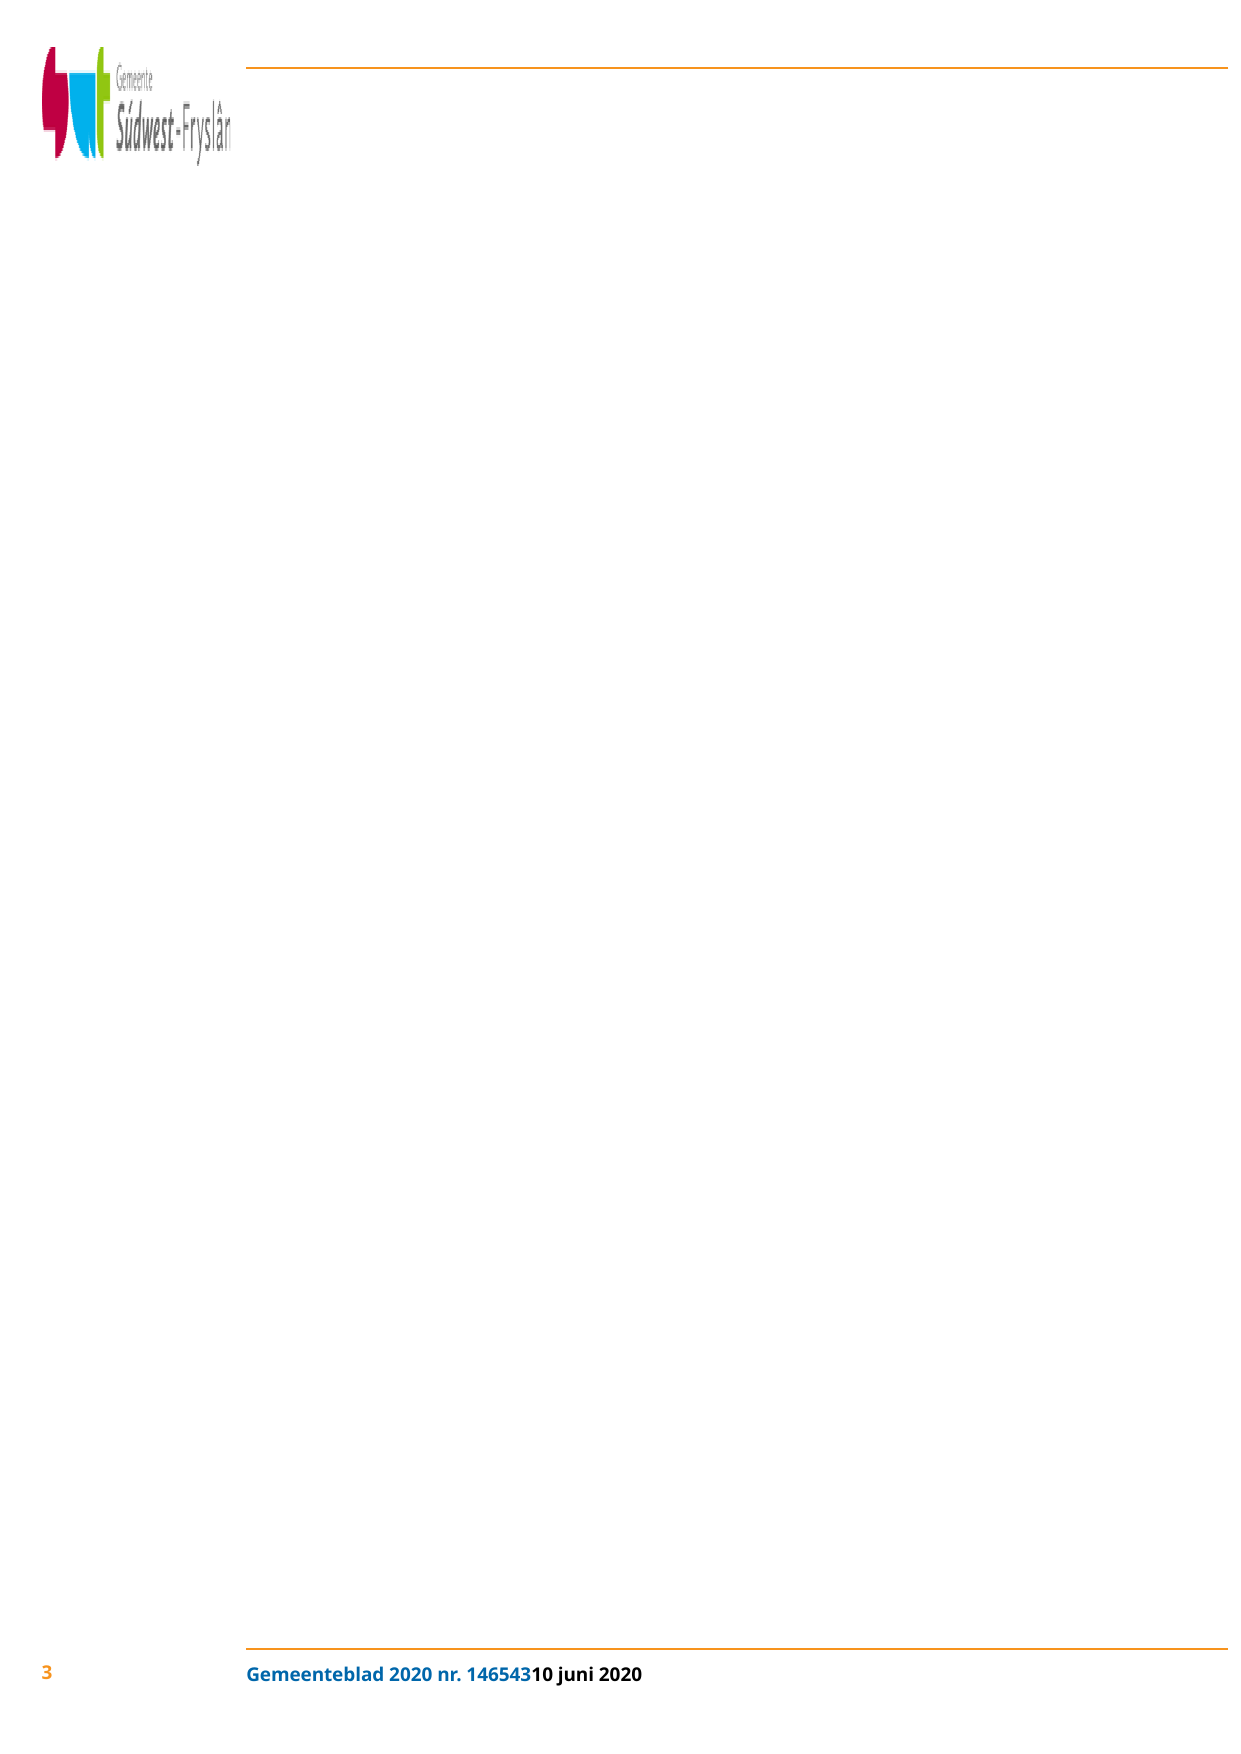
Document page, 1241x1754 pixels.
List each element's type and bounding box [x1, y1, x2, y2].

picture [41, 47, 231, 172]
